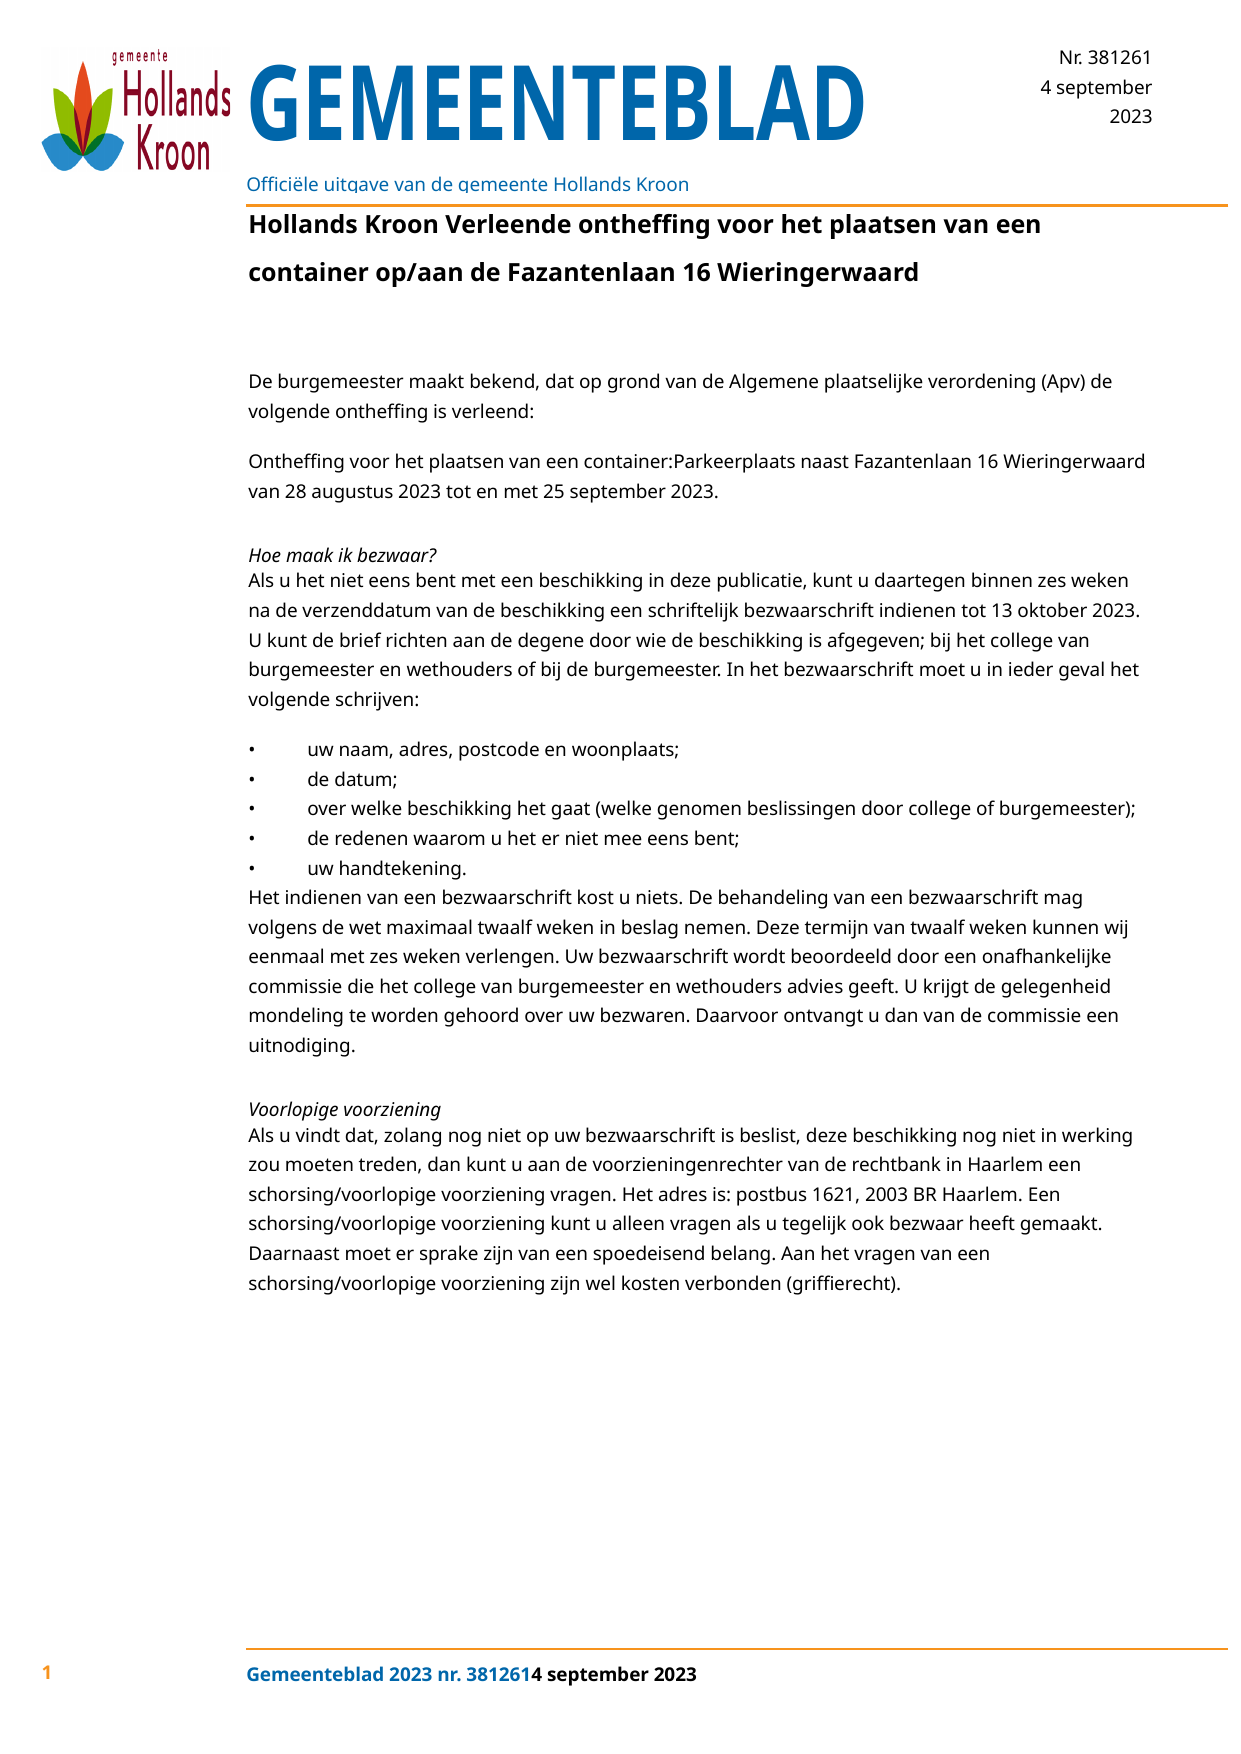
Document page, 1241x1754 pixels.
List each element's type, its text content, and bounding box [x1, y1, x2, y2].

list de datum; [248, 766, 1152, 792]
text Als u het niet eens bent met een beschikking in deze publicatie, kunt u daartegen binnen zes weken na de verzenddatum van de beschikking een schriftelijk bezwaarschrift indienen tot 13 oktober 2023. U kunt de brief richten aan de degene door wie de beschikking is afgegeven; bij het college van burgemeester en wethouders of bij de burgemeester. In het bezwaarschrift moet u in ieder geval het volgende schrijven: [248, 568, 1152, 712]
text Hollands Kroon Verleende ontheffing voor het plaatsen van een container op/aan de Fazantenlaan 16 Wieringerwaard [248, 207, 1152, 288]
list uw handtekening. [248, 855, 1152, 880]
text Voorlopige voorziening [248, 1096, 1152, 1122]
text Ontheffing voor het plaatsen van een container:Parkeerplaats naast Fazantenlaan 16 Wieringerwaard van 28 augustus 2023 tot en met 25 september 2023. [248, 448, 1152, 504]
text Hoe maak ik bezwaar? [248, 542, 1152, 568]
text Als u vindt dat, zolang nog niet op uw bezwaarschrift is beslist, deze beschikking nog niet in werking zou moeten treden, dan kunt u aan de voorzieningenrechter van de rechtbank in Haarlem een schorsing/voorlopige voorziening vragen. Het adres is: postbus 1621, 2003 BR Haarlem. Een schorsing/voorlopige voorziening kunt u alleen vragen als u tegelijk ook bezwaar heeft gemaakt. Daarnaast moet er sprake zijn van een spoedeisend belang. Aan het vragen van een schorsing/voorlopige voorziening zijn wel kosten verbonden (griffierecht). [248, 1122, 1152, 1296]
list uw naam, adres, postcode en woonplaats; [248, 736, 1152, 762]
picture [41, 47, 231, 172]
text De burgemeester maakt bekend, dat op grond van de Algemene plaatselijke verordening (Apv) de volgende ontheffing is verleend: [248, 368, 1152, 424]
list de redenen waarom u het er niet mee eens bent; [248, 825, 1152, 851]
list over welke beschikking het gaat (welke genomen beslissingen door college of burgemeester); [248, 796, 1152, 821]
text Het indienen van een bezwaarschrift kost u niets. De behandeling van een bezwaarschrift mag volgens de wet maximaal twaalf weken in beslag nemen. Deze termijn van twaalf weken kunnen wij eenmaal met zes weken verlengen. Uw bezwaarschrift wordt beoordeeld door een onafhankelijke commissie die het college van burgemeester en wethouders advies geeft. U krijgt de gelegenheid mondeling te worden gehoord over uw bezwaren. Daarvoor ontvangt u dan van de commissie een uitnodiging. [248, 884, 1152, 1058]
